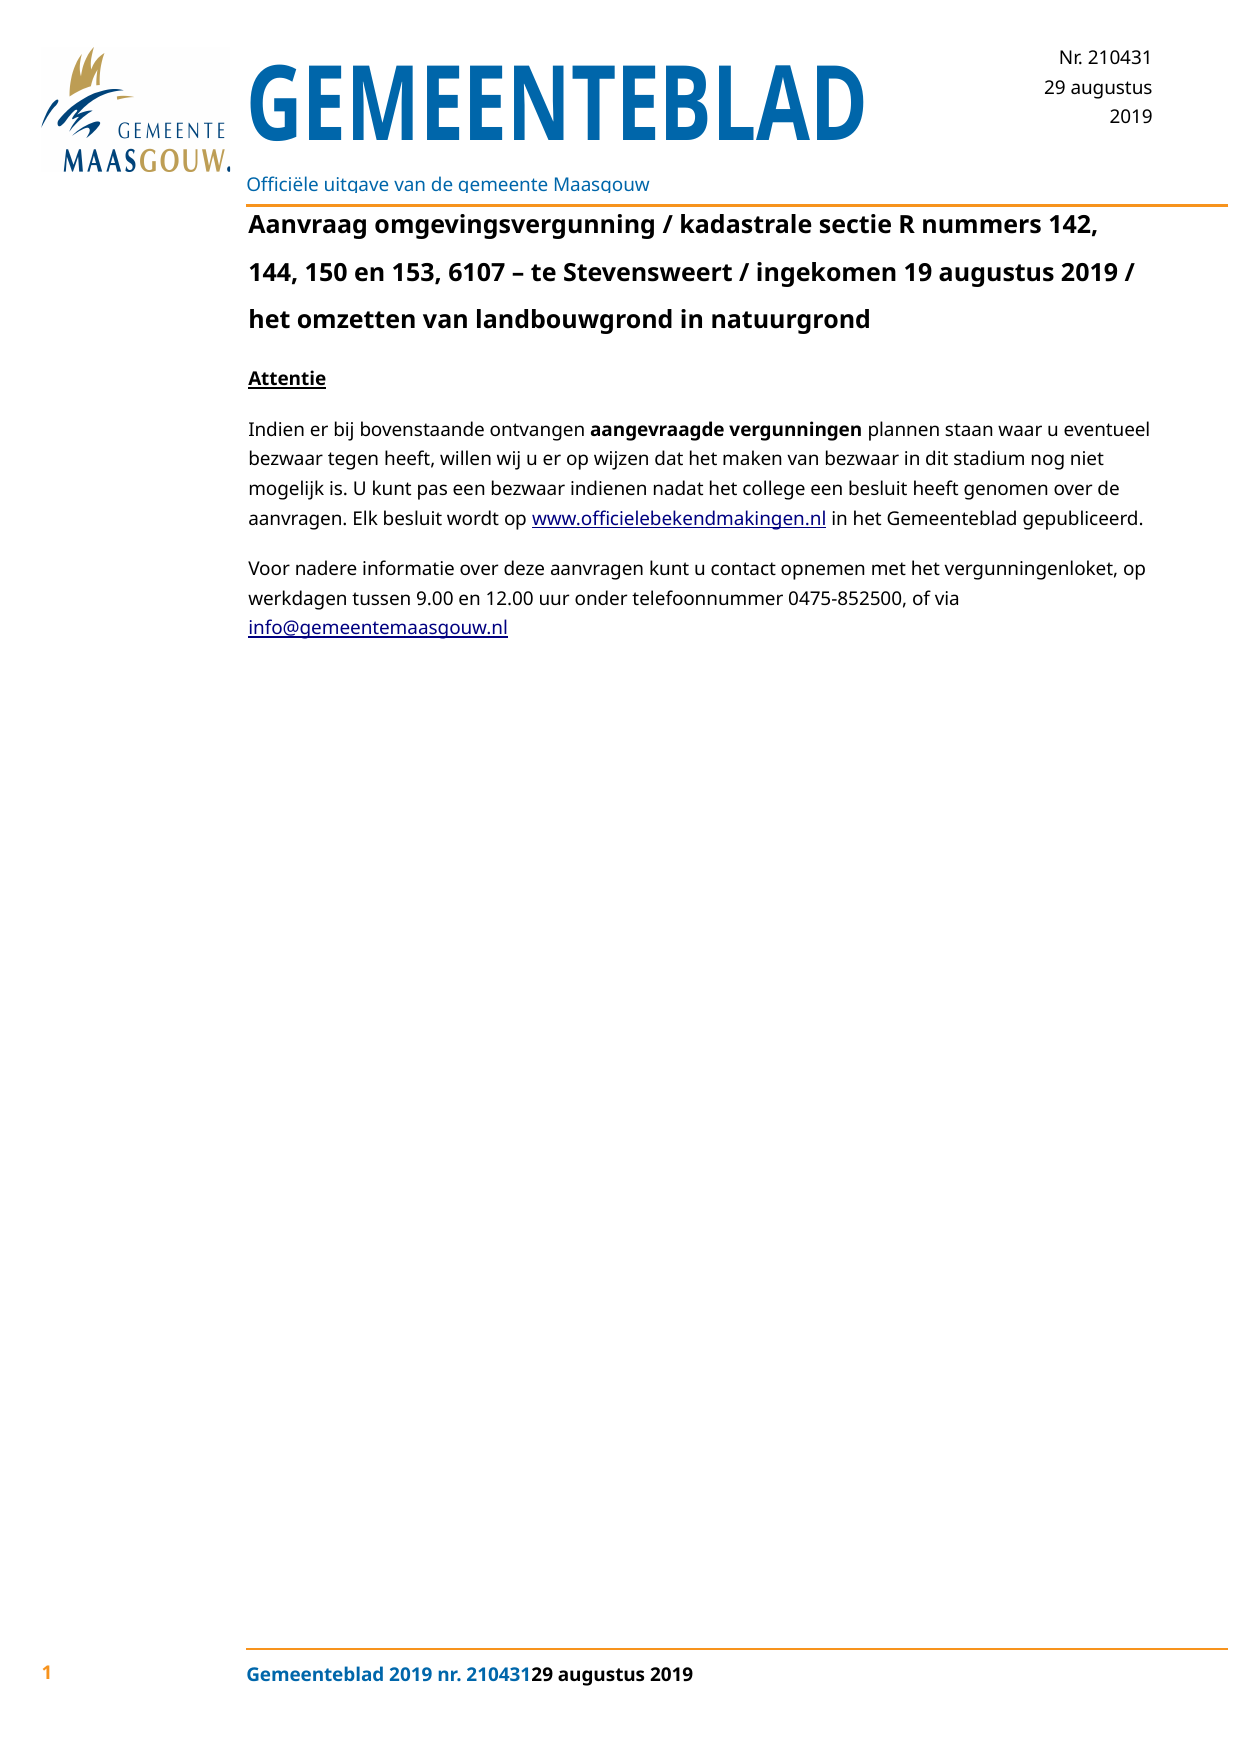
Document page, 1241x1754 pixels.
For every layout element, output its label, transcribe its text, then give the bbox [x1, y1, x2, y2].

text Voor nadere informatie over deze aanvragen kunt u contact opnemen met het vergunningenloket, op werkdagen tussen 9.00 en 12.00 uur onder telefoonnummer 0475-852500, of via info@gemeentemaasgouw.nl [248, 555, 1152, 640]
text Indien er bij bovenstaande ontvangen aangevraagde vergunningen plannen staan waar u eventueel bezwaar tegen heeft, willen wij u er op wijzen dat het maken van bezwaar in dit stadium nog niet mogelijk is. U kunt pas een bezwaar indienen nadat het college een besluit heeft genomen over de aanvragen. Elk besluit wordt op www.officielebekendmakingen.nl in het Gemeenteblad gepubliceerd. [248, 416, 1152, 530]
picture [41, 47, 231, 172]
text Aanvraag omgevingsvergunning / kadastrale sectie R nummers 142, 144, 150 en 153, 6107 – te Stevensweert / ingekomen 19 augustus 2019 / het omzetten van landbouwgrond in natuurgrond [248, 207, 1152, 336]
text Attentie [248, 366, 1152, 391]
